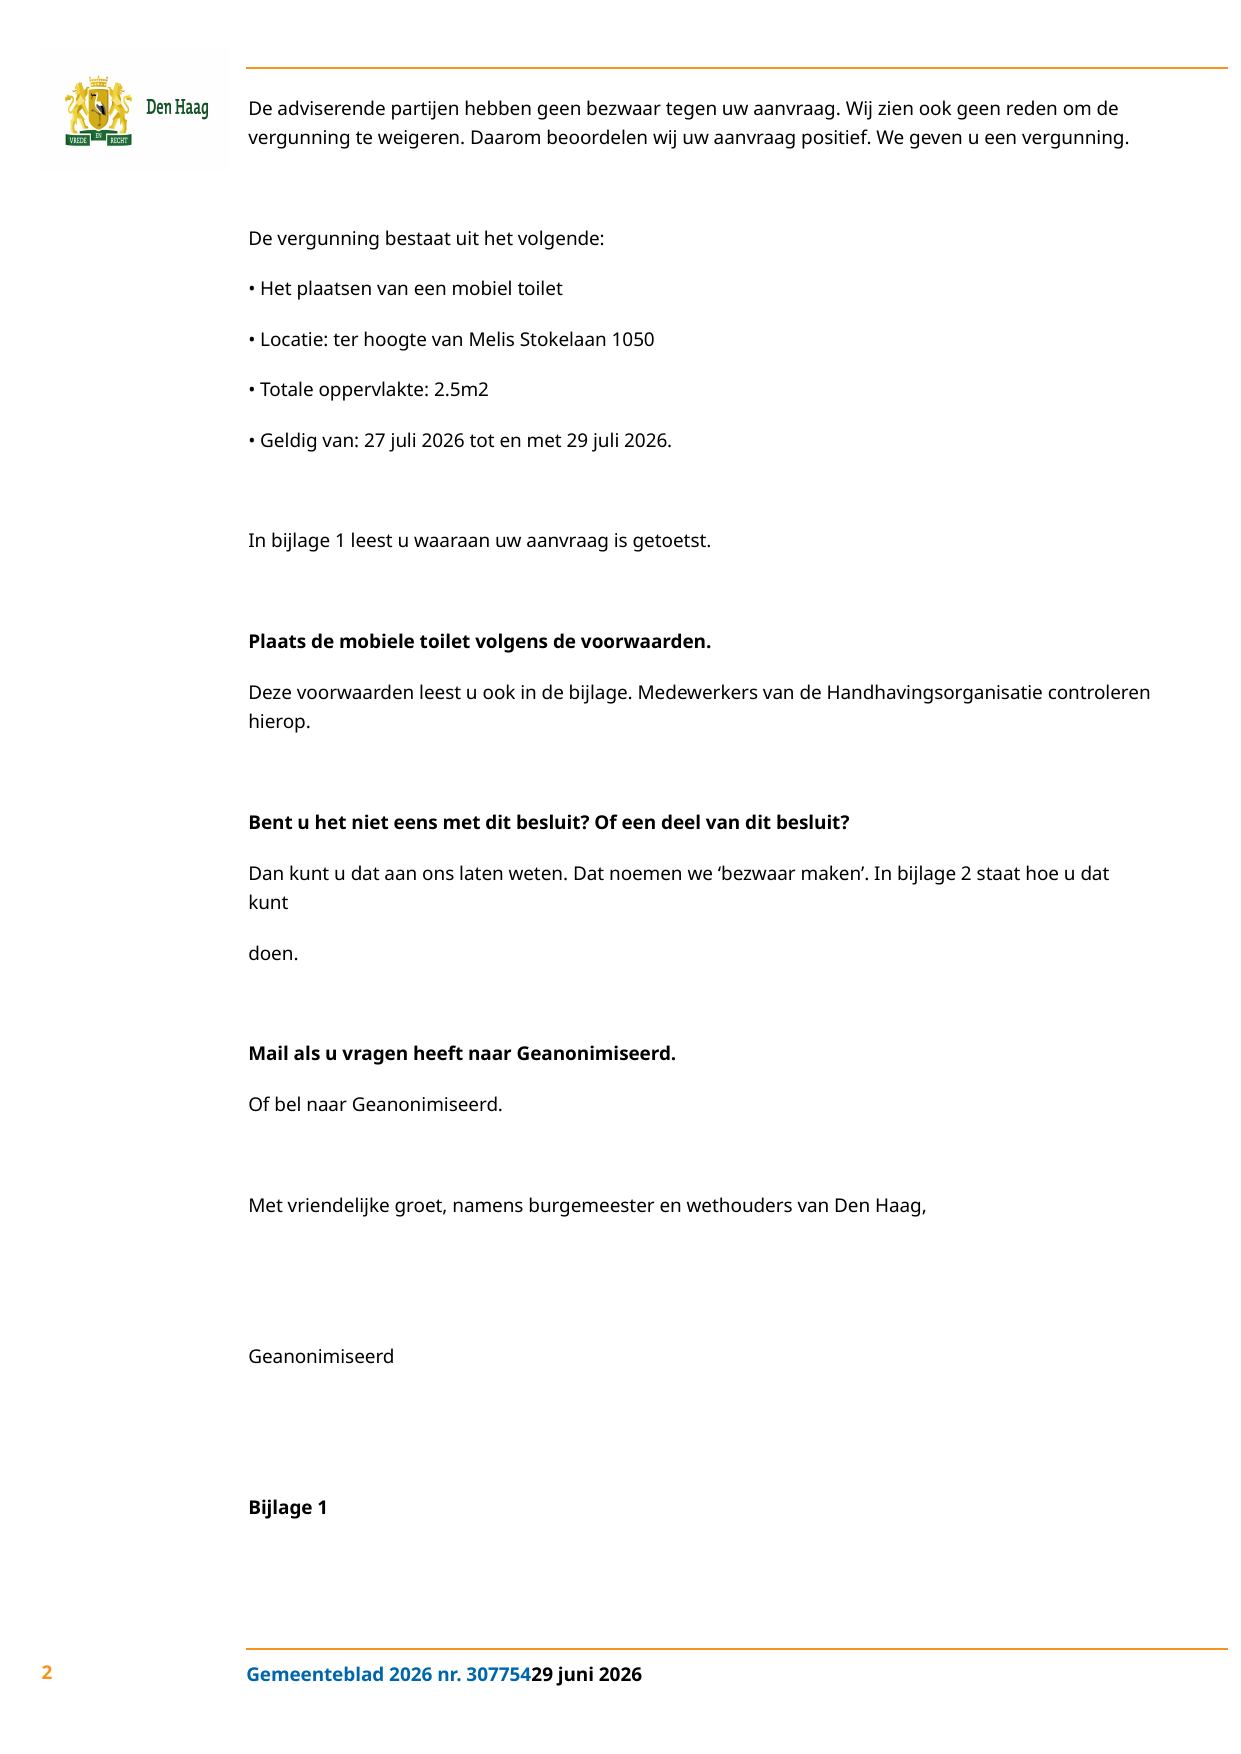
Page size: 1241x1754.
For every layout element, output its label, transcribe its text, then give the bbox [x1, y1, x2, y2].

text De vergunning bestaat uit het volgende: [248, 225, 1152, 251]
text Of bel naar Geanonimiseerd. [248, 1091, 1152, 1117]
text Deze voorwaarden leest u ook in de bijlage. Medewerkers van de Handhavingsorganisatie controleren hierop. [248, 679, 1152, 734]
text Geanonimiseerd [248, 1343, 1152, 1369]
text • Geldig van: 27 juli 2026 tot en met 29 juli 2026. [248, 427, 1152, 453]
text De adviserende partijen hebben geen bezwaar tegen uw aanvraag. Wij zien ook geen reden om de vergunning te weigeren. Daarom beoordelen wij uw aanvraag positief. We geven u een vergunning. [248, 95, 1152, 150]
text Bent u het niet eens met dit besluit? Of een deel van dit besluit? [248, 809, 1152, 835]
text • Het plaatsen van een mobiel toilet [248, 276, 1152, 301]
text • Totale oppervlakte: 2.5m2 [248, 376, 1152, 402]
text • Locatie: ter hoogte van Melis Stokelaan 1050 [248, 326, 1152, 352]
picture [41, 47, 231, 172]
text Bijlage 1 [248, 1494, 1152, 1520]
text Mail als u vragen heeft naar Geanonimiseerd. [248, 1041, 1152, 1066]
text Met vriendelijke groet, namens burgemeester en wethouders van Den Haag, [248, 1192, 1152, 1218]
text Plaats de mobiele toilet volgens de voorwaarden. [248, 628, 1152, 654]
text doen. [248, 940, 1152, 966]
text In bijlage 1 leest u waaraan uw aanvraag is getoetst. [248, 528, 1152, 553]
text Dan kunt u dat aan ons laten weten. Dat noemen we ‘bezwaar maken’. In bijlage 2 staat hoe u dat kunt [248, 860, 1152, 915]
